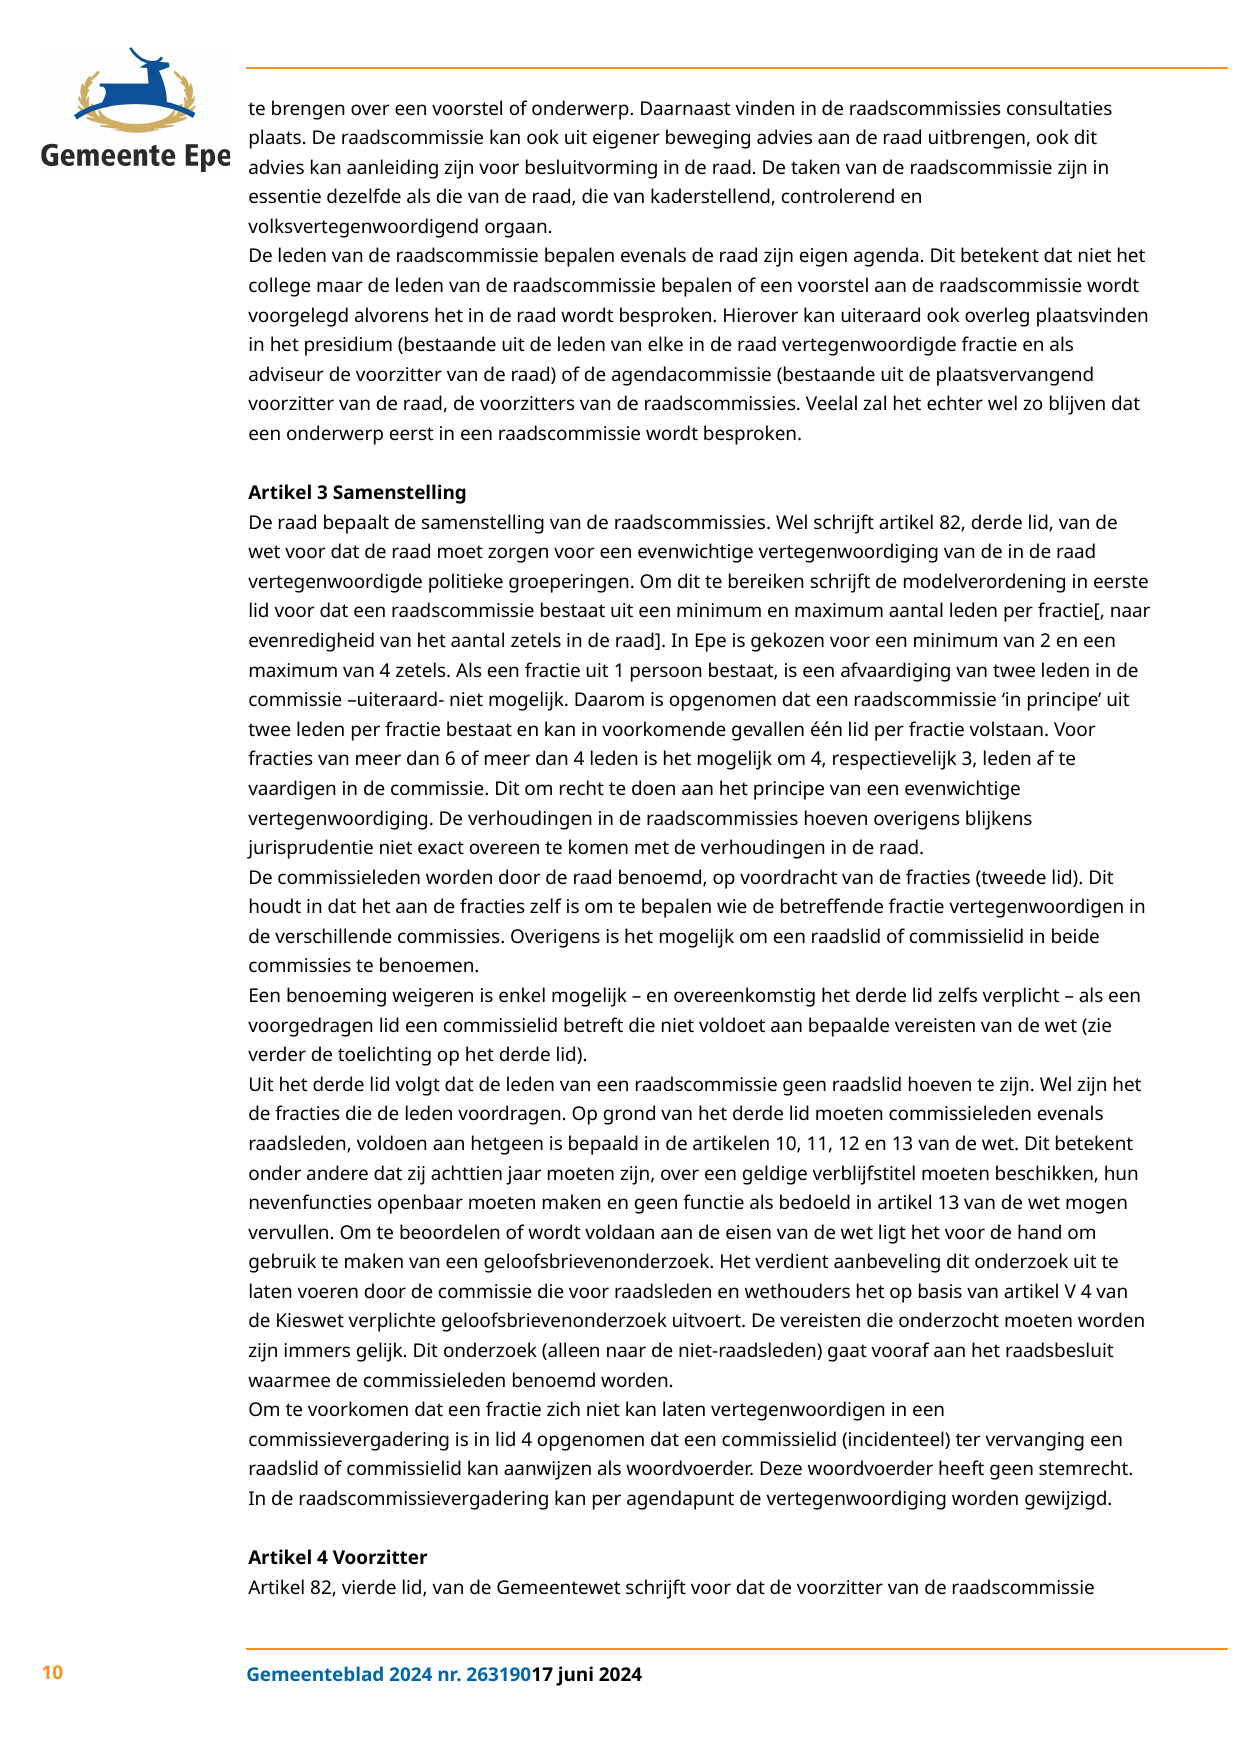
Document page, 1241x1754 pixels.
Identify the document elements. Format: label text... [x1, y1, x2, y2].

text De commissieleden worden door de raad benoemd, op voordracht van de fracties (tweede lid). Dit houdt in dat het aan de fracties zelf is om te bepalen wie de betreffende fractie vertegenwoordigen in de verschillende commissies. Overigens is het mogelijk om een raadslid of commissielid in beide commissies te benoemen. [248, 864, 1152, 978]
text te brengen over een voorstel of onderwerp. Daarnaast vinden in de raadscommissies consultaties plaats. De raadscommissie kan ook uit eigener beweging advies aan de raad uitbrengen, ook dit advies kan aanleiding zijn voor besluitvorming in de raad. De taken van de raadscommissie zijn in essentie dezelfde als die van de raad, die van kaderstellend, controlerend en volksvertegenwoordigend orgaan. [248, 95, 1152, 239]
text Uit het derde lid volgt dat de leden van een raadscommissie geen raadslid hoeven te zijn. Wel zijn het de fracties die de leden voordragen. Op grond van het derde lid moeten commissieleden evenals raadsleden, voldoen aan hetgeen is bepaald in de artikelen 10, 11, 12 en 13 van de wet. Dit betekent onder andere dat zij achttien jaar moeten zijn, over een geldige verblijfstitel moeten beschikken, hun nevenfuncties openbaar moeten maken en geen functie als bedoeld in artikel 13 van de wet mogen vervullen. Om te beoordelen of wordt voldaan aan de eisen van de wet ligt het voor de hand om gebruik te maken van een geloofsbrievenonderzoek. Het verdient aanbeveling dit onderzoek uit te laten voeren door de commissie die voor raadsleden en wethouders het op basis van artikel V 4 van de Kieswet verplichte geloofsbrievenonderzoek uitvoert. De vereisten die onderzocht moeten worden zijn immers gelijk. Dit onderzoek (alleen naar de niet-raadsleden) gaat vooraf aan het raadsbesluit waarmee de commissieleden benoemd worden. [248, 1071, 1152, 1393]
text Artikel 4 Voorzitter [248, 1544, 1152, 1570]
text Een benoeming weigeren is enkel mogelijk – en overeenkomstig het derde lid zelfs verplicht – als een voorgedragen lid een commissielid betreft die niet voldoet aan bepaalde vereisten van de wet (zie verder de toelichting op het derde lid). [248, 982, 1152, 1067]
text Artikel 3 Samenstelling [248, 479, 1152, 505]
text Artikel 82, vierde lid, van de Gemeentewet schrijft voor dat de voorzitter van de raadscommissie [248, 1574, 1152, 1600]
text De leden van de raadscommissie bepalen evenals de raad zijn eigen agenda. Dit betekent dat niet het college maar de leden van de raadscommissie bepalen of een voorstel aan de raadscommissie wordt voorgelegd alvorens het in de raad wordt besproken. Hierover kan uiteraard ook overleg plaatsvinden in het presidium (bestaande uit de leden van elke in de raad vertegenwoordigde fractie en als adviseur de voorzitter van de raad) of de agendacommissie (bestaande uit de plaatsvervangend voorzitter van de raad, de voorzitters van de raadscommissies. Veelal zal het echter wel zo blijven dat een onderwerp eerst in een raadscommissie wordt besproken. [248, 243, 1152, 446]
text Om te voorkomen dat een fractie zich niet kan laten vertegenwoordigen in een commissievergadering is in lid 4 opgenomen dat een commissielid (incidenteel) ter vervanging een raadslid of commissielid kan aanwijzen als woordvoerder. Deze woordvoerder heeft geen stemrecht. [248, 1396, 1152, 1481]
text De raad bepaalt de samenstelling van de raadscommissies. Wel schrijft artikel 82, derde lid, van de wet voor dat de raad moet zorgen voor een evenwichtige vertegenwoordiging van de in de raad vertegenwoordigde politieke groeperingen. Om dit te bereiken schrijft de modelverordening in eerste lid voor dat een raadscommissie bestaat uit een minimum en maximum aantal leden per fractie[, naar evenredigheid van het aantal zetels in de raad]. In Epe is gekozen voor een minimum van 2 en een maximum van 4 zetels. Als een fractie uit 1 persoon bestaat, is een afvaardiging van twee leden in de commissie –uiteraard- niet mogelijk. Daarom is opgenomen dat een raadscommissie ‘in principe’ uit twee leden per fractie bestaat en kan in voorkomende gevallen één lid per fractie volstaan. Voor fracties van meer dan 6 of meer dan 4 leden is het mogelijk om 4, respectievelijk 3, leden af te vaardigen in de commissie. Dit om recht te doen aan het principe van een evenwichtige vertegenwoordiging. De verhoudingen in de raadscommissies hoeven overigens blijkens jurisprudentie niet exact overeen te komen met de verhoudingen in de raad. [248, 509, 1152, 860]
text In de raadscommissievergadering kan per agendapunt de vertegenwoordiging worden gewijzigd. [248, 1485, 1152, 1511]
picture [41, 47, 231, 172]
